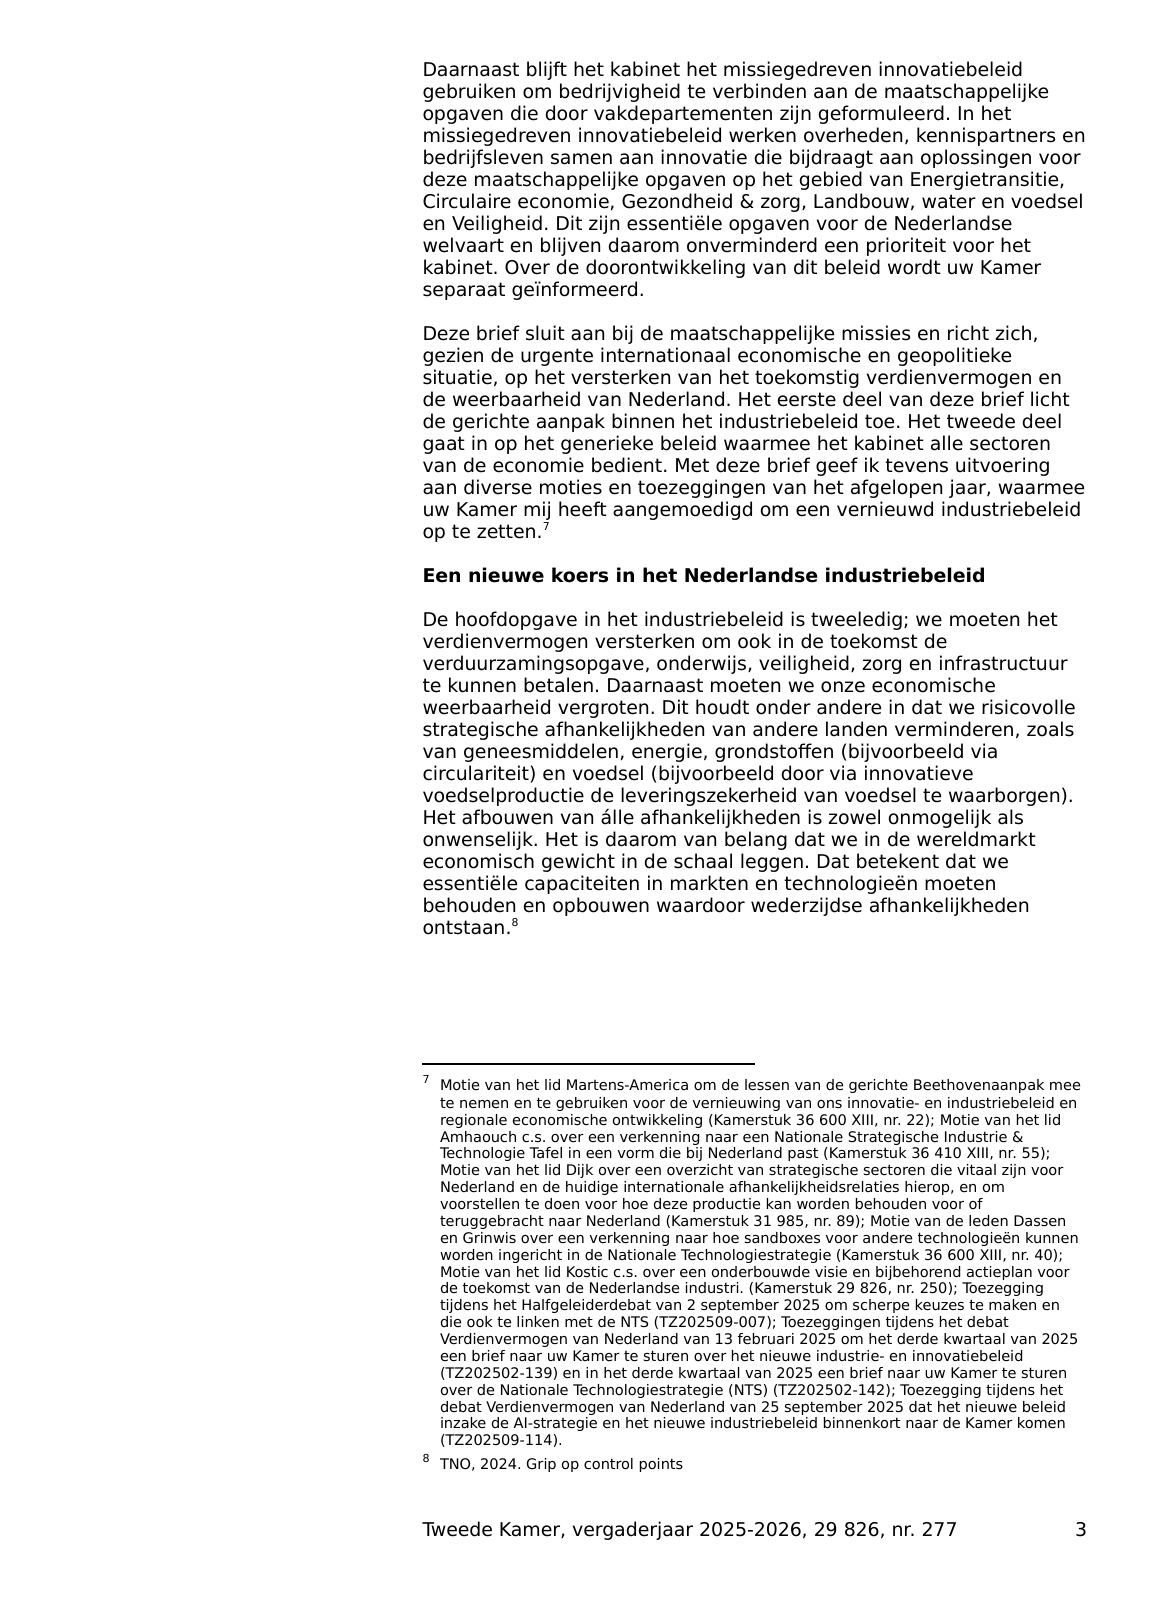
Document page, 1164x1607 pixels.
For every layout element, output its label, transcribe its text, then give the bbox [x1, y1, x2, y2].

subtitle Een nieuwe koers in het Nederlandse industriebeleid [422, 565, 1087, 587]
text Motie van het lid Martens-America om de lessen van de gerichte Beethovenaanpak mee te nemen en te gebruiken voor de vernieuwing van ons innovatie- en industriebeleid en regionale economische ontwikkeling (Kamerstuk 36 600 XIII, nr. 22); Motie van het lid Amhaouch c.s. over een verkenning naar een Nationale Strategische Industrie & Technologie Tafel in een vorm die bij Nederland past (Kamerstuk 36 410 XIII, nr. 55); Motie van het lid Dijk over een overzicht van strategische sectoren die vitaal zijn voor Nederland en de huidige internationale afhankelijkheidsrelaties hierop, en om voorstellen te doen voor hoe deze productie kan worden behouden voor of teruggebracht naar Nederland (Kamerstuk 31 985, nr. 89); Motie van de leden Dassen en Grinwis over een verkenning naar hoe sandboxes voor andere technologieën kunnen worden ingericht in de Nationale Technologiestrategie (Kamerstuk 36 600 XIII, nr. 40); Motie van het lid Kostic c.s. over een onderbouwde visie en bijbehorend actieplan voor de toekomst van de Nederlandse industri. (Kamerstuk 29 826, nr. 250); Toezegging tijdens het Halfgeleiderdebat van 2 september 2025 om scherpe keuzes te maken en die ook te linken met de NTS (TZ202509-007); Toezeggingen tijdens het debat Verdienvermogen van Nederland van 13 februari 2025 om het derde kwartaal van 2025 een brief naar uw Kamer te sturen over het nieuwe industrie- en innovatiebeleid (TZ202502-139) en in het derde kwartaal van 2025 een brief naar uw Kamer te sturen over de Nationale Technologiestrategie (NTS) (TZ202502-142); Toezegging tijdens het debat Verdienvermogen van Nederland van 25 september 2025 dat het nieuwe beleid inzake de AI-strategie en het nieuwe industriebeleid binnenkort naar de Kamer komen (TZ202509-114). [422, 1073, 1087, 1449]
text Deze brief sluit aan bij de maatschappelijke missies en richt zich, gezien de urgente internationaal economische en geopolitieke situatie, op het versterken van het toekomstig verdienvermogen en de weerbaarheid van Nederland. Het eerste deel van deze brief licht de gerichte aanpak binnen het industriebeleid toe. Het tweede deel gaat in op het generieke beleid waarmee het kabinet alle sectoren van de economie bedient. Met deze brief geef ik tevens uitvoering aan diverse moties en toezeggingen van het afgelopen jaar, waarmee uw Kamer mij heeft aangemoedigd om een vernieuwd industriebeleid op te zetten. [422, 323, 1087, 543]
text TNO, 2024. Grip op control points [422, 1452, 1087, 1474]
text Daarnaast blijft het kabinet het missiegedreven innovatiebeleid gebruiken om bedrijvigheid te verbinden aan de maatschappelijke opgaven die door vakdepartementen zijn geformuleerd. In het missiegedreven innovatiebeleid werken overheden, kennispartners en bedrijfsleven samen aan innovatie die bijdraagt aan oplossingen voor deze maatschappelijke opgaven op het gebied van Energietransitie, Circulaire economie, Gezondheid & zorg, Landbouw, water en voedsel en Veiligheid. Dit zijn essentiële opgaven voor de Nederlandse welvaart en blijven daarom onverminderd een prioriteit voor het kabinet. Over de doorontwikkeling van dit beleid wordt uw Kamer separaat geïnformeerd. [422, 59, 1087, 301]
text De hoofdopgave in het industriebeleid is tweeledig; we moeten het verdienvermogen versterken om ook in de toekomst de verduurzamingsopgave, onderwijs, veiligheid, zorg en infrastructuur te kunnen betalen. Daarnaast moeten we onze economische weerbaarheid vergroten. Dit houdt onder andere in dat we risicovolle strategische afhankelijkheden van andere landen verminderen, zoals van geneesmiddelen, energie, grondstoffen (bijvoorbeeld via circulariteit) en voedsel (bijvoorbeeld door via innovatieve voedselproductie de leveringszekerheid van voedsel te waarborgen). Het afbouwen van álle afhankelijkheden is zowel onmogelijk als onwenselijk. Het is daarom van belang dat we in de wereldmarkt economisch gewicht in de schaal leggen. Dat betekent dat we essentiële capaciteiten in markten en technologieën moeten behouden en opbouwen waardoor wederzijdse afhankelijkheden ontstaan. [422, 609, 1087, 939]
